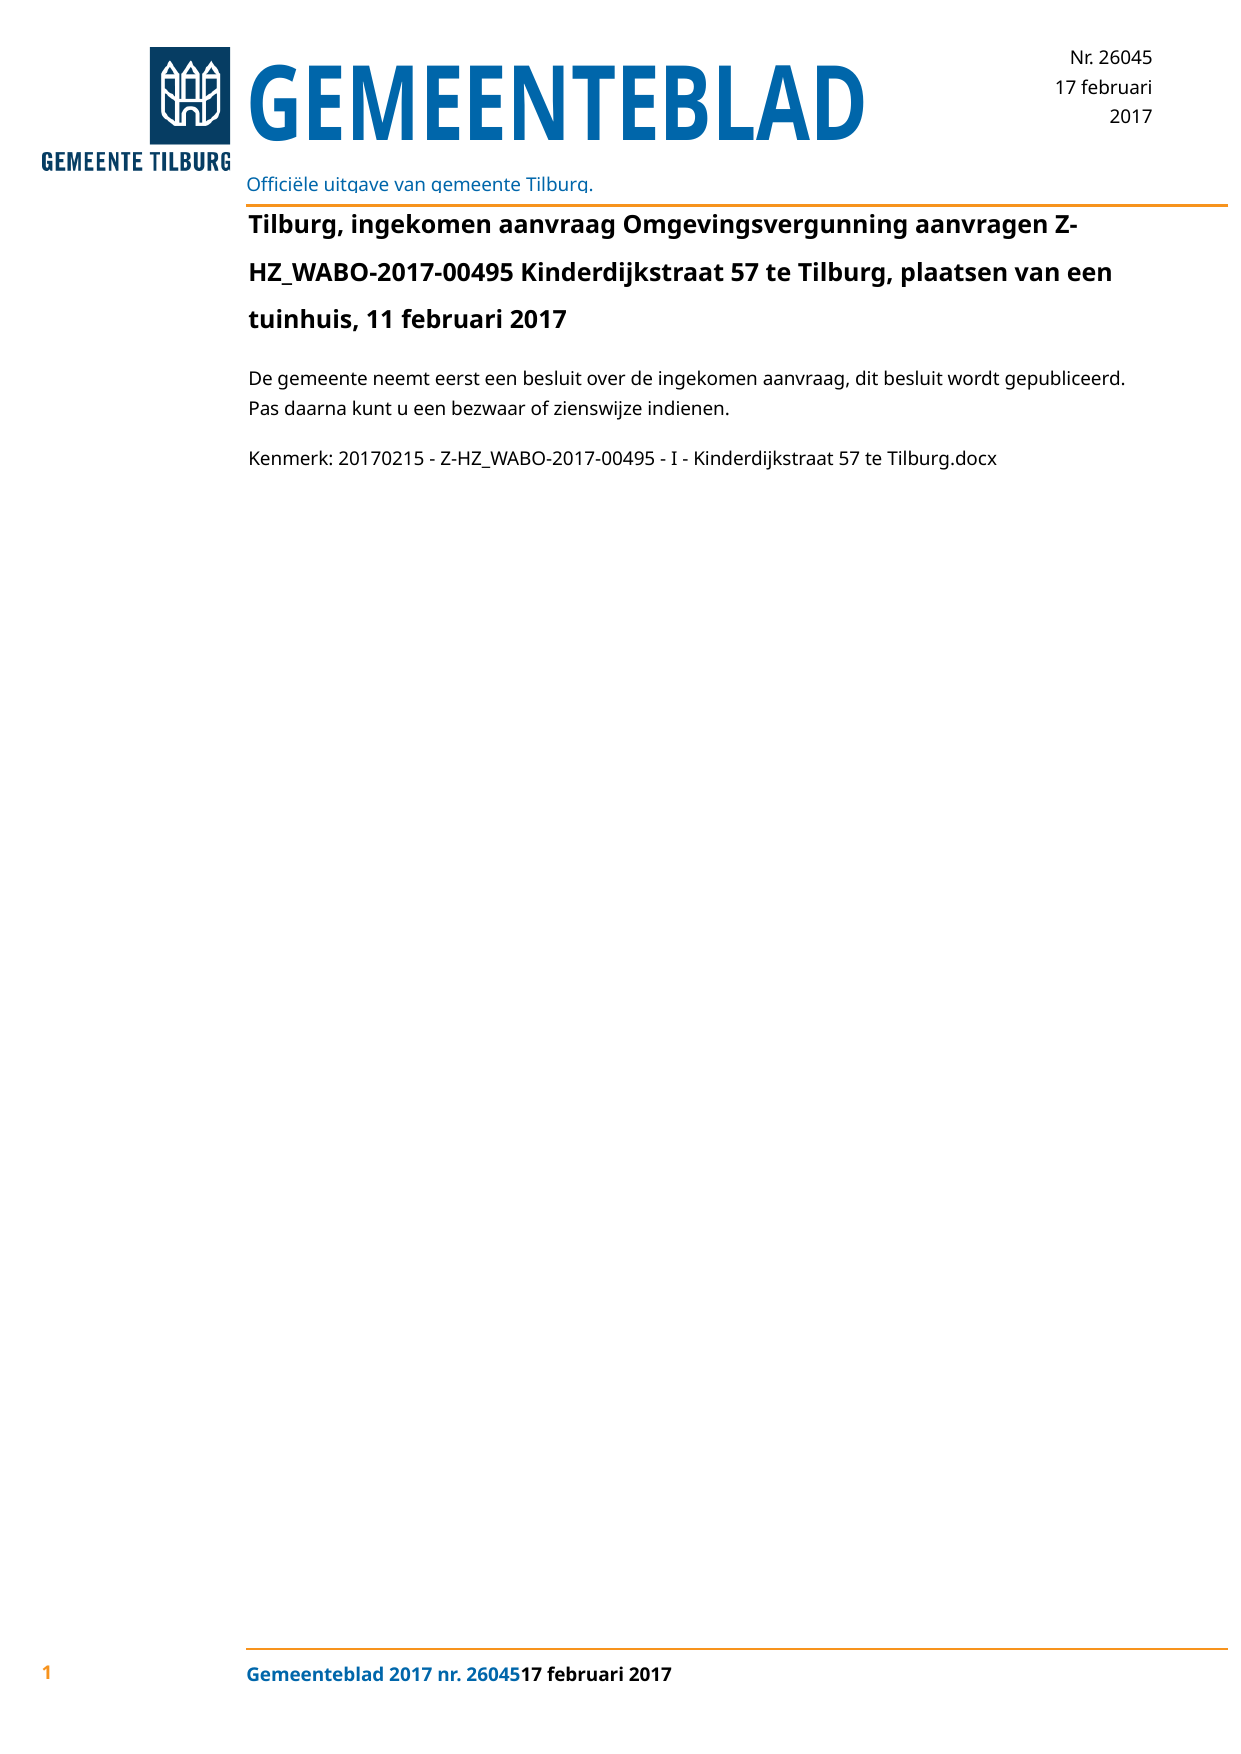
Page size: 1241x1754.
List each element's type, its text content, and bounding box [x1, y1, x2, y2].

text Kenmerk: 20170215 - Z-HZ_WABO-2017-00495 - I - Kinderdijkstraat 57 te Tilburg.docx [248, 446, 1152, 471]
text De gemeente neemt eerst een besluit over de ingekomen aanvraag, dit besluit wordt gepubliceerd. Pas daarna kunt u een bezwaar of zienswijze indienen. [248, 366, 1152, 421]
picture [41, 47, 231, 172]
text Tilburg, ingekomen aanvraag Omgevingsvergunning aanvragen Z-HZ_WABO-2017-00495 Kinderdijkstraat 57 te Tilburg, plaatsen van een tuinhuis, 11 februari 2017 [248, 207, 1152, 336]
